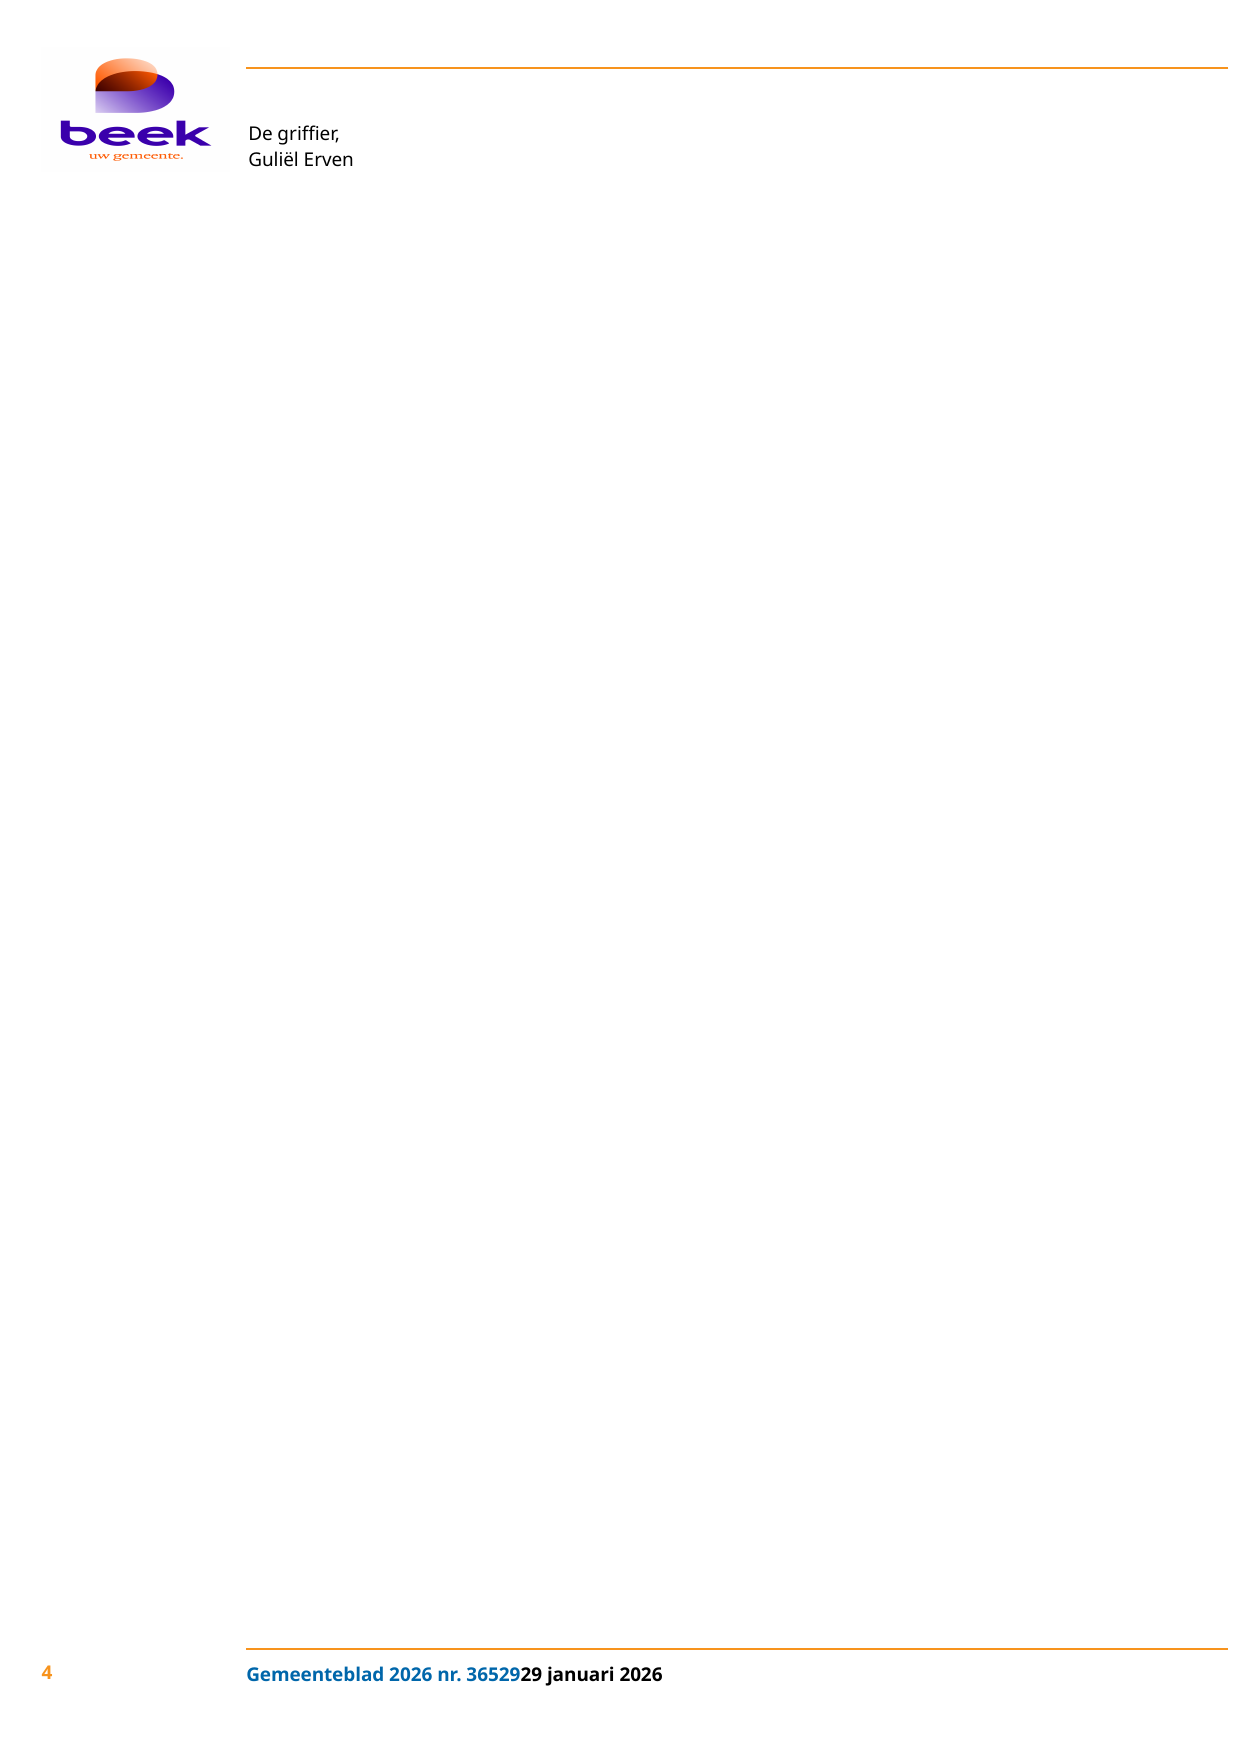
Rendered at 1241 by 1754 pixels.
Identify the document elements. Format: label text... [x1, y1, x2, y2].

text De griffier, [248, 121, 1152, 146]
picture [41, 47, 231, 172]
text Guliël Erven [248, 146, 1152, 172]
